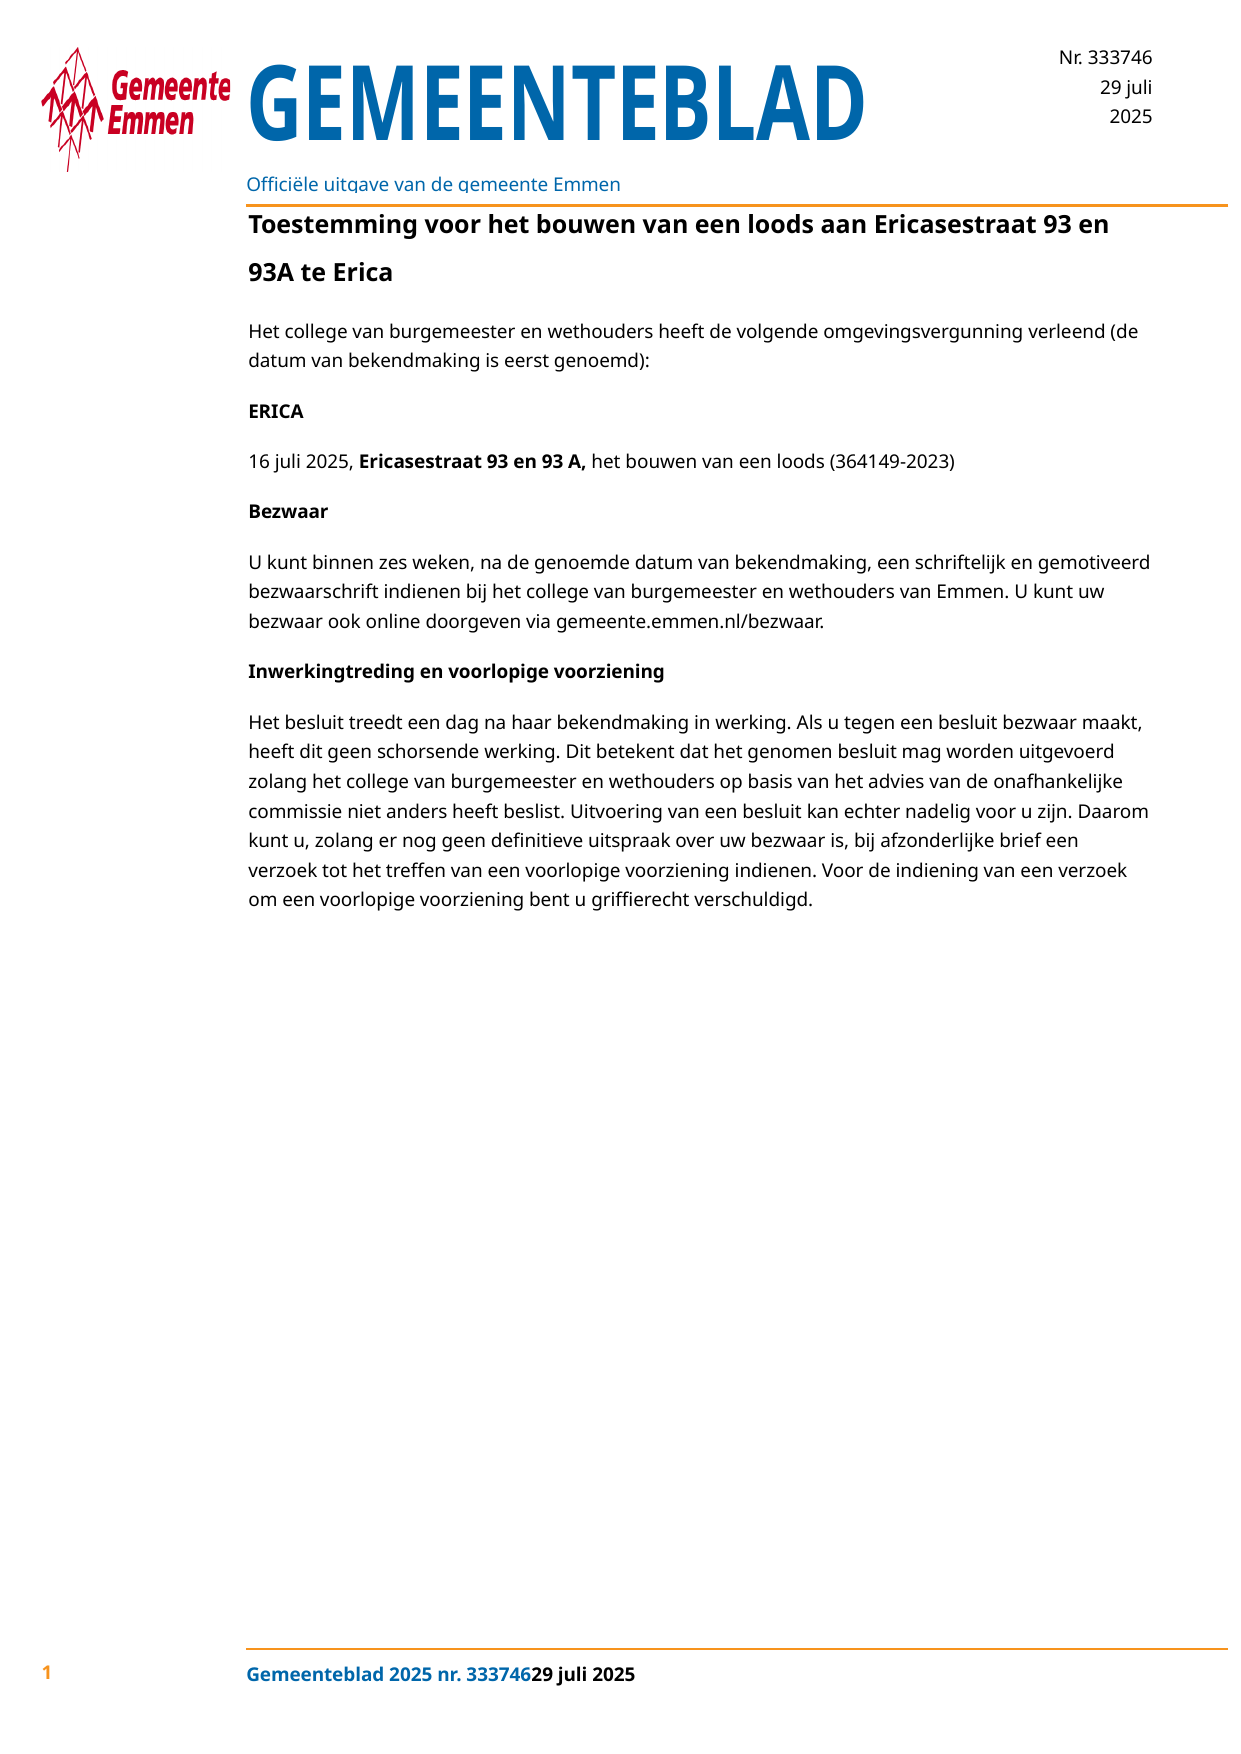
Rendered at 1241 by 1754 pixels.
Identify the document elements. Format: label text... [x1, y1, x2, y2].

picture [41, 47, 231, 172]
text Bezwaar [248, 499, 1152, 524]
text 16 juli 2025, Ericasestraat 93 en 93 A, het bouwen van een loods (364149-2023) [248, 448, 1152, 474]
text Toestemming voor het bouwen van een loods aan Ericasestraat 93 en 93A te Erica [248, 207, 1152, 288]
text Inwerkingtreding en voorlopige voorziening [248, 659, 1152, 684]
text Het college van burgemeester en wethouders heeft de volgende omgevingsvergunning verleend (de datum van bekendmaking is eerst genoemd): [248, 318, 1152, 373]
text Het besluit treedt een dag na haar bekendmaking in werking. Als u tegen een besluit bezwaar maakt, heeft dit geen schorsende werking. Dit betekent dat het genomen besluit mag worden uitgevoerd zolang het college van burgemeester en wethouders op basis van het advies van de onafhankelijke commissie niet anders heeft beslist. Uitvoering van een besluit kan echter nadelig voor u zijn. Daarom kunt u, zolang er nog geen definitieve uitspraak over uw bezwaar is, bij afzonderlijke brief een verzoek tot het treffen van een voorlopige voorziening indienen. Voor de indiening van een verzoek om een voorlopige voorziening bent u griffierecht verschuldigd. [248, 709, 1152, 912]
text ERICA [248, 398, 1152, 424]
text U kunt binnen zes weken, na de genoemde datum van bekendmaking, een schriftelijk en gemotiveerd bezwaarschrift indienen bij het college van burgemeester en wethouders van Emmen. U kunt uw bezwaar ook online doorgeven via gemeente.emmen.nl/bezwaar. [248, 549, 1152, 634]
